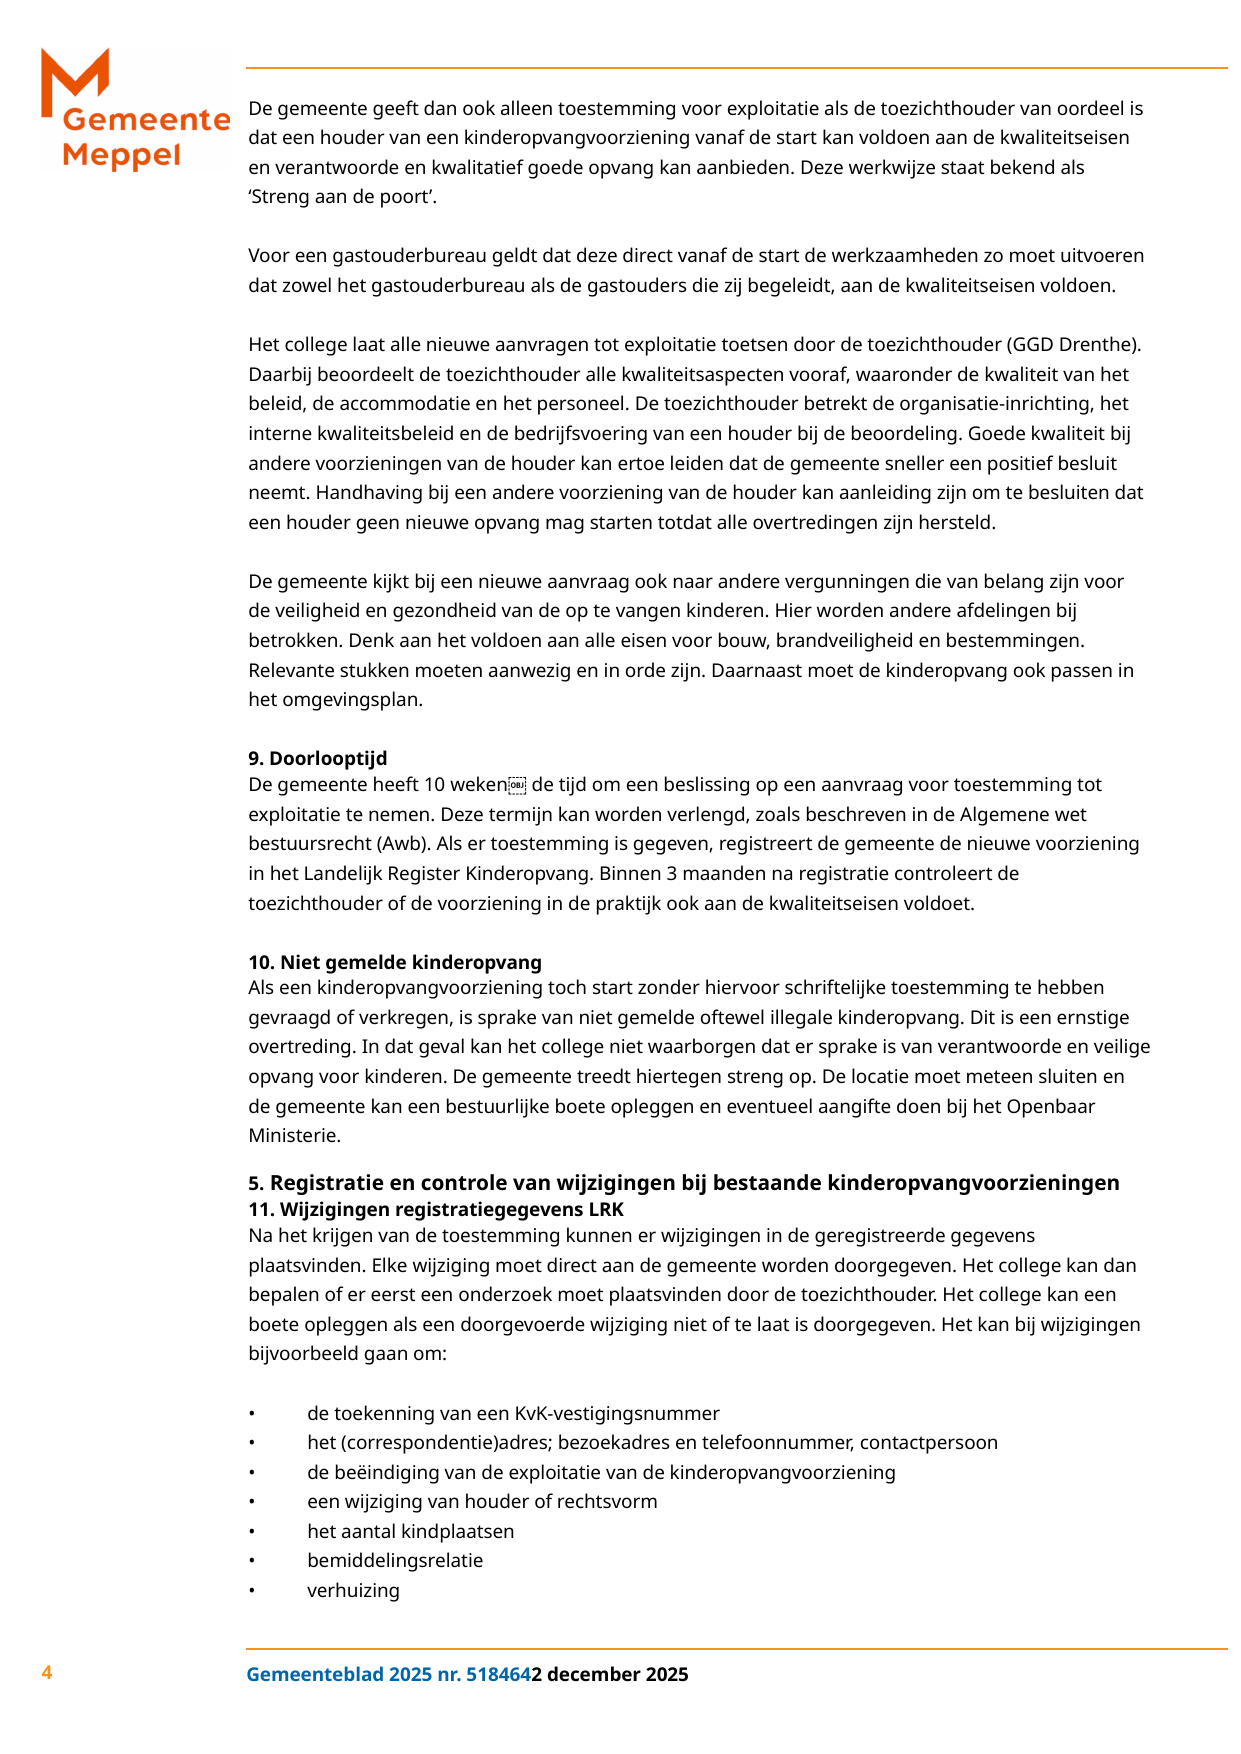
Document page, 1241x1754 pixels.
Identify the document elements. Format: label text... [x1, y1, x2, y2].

list het aantal kindplaatsen [248, 1518, 1152, 1544]
text Voor een gastouderbureau geldt dat deze direct vanaf de start de werkzaamheden zo moet uitvoeren dat zowel het gastouderbureau als de gastouders die zij begeleidt, aan de kwaliteitseisen voldoen. [248, 243, 1152, 298]
text De gemeente kijkt bij een nieuwe aanvraag ook naar andere vergunningen die van belang zijn voor de veiligheid en gezondheid van de op te vangen kinderen. Hier worden andere afdelingen bij betrokken. Denk aan het voldoen aan alle eisen voor bouw, brandveiligheid en bestemmingen. Relevante stukken moeten aanwezig en in orde zijn. Daarnaast moet de kinderopvang ook passen in het omgevingsplan. [248, 568, 1152, 712]
text Na het krijgen van de toestemming kunnen er wijzigingen in de geregistreerde gegevens plaatsvinden. Elke wijziging moet direct aan de gemeente worden doorgegeven. Het college kan dan bepalen of er eerst een onderzoek moet plaatsvinden door de toezichthouder. Het college kan een boete opleggen als een doorgevoerde wijziging niet of te laat is doorgegeven. Het kan bij wijzigingen bijvoorbeeld gaan om: [248, 1222, 1152, 1366]
text 10. Niet gemelde kinderopvang [248, 949, 1152, 974]
text De gemeente geeft dan ook alleen toestemming voor exploitatie als de toezichthouder van oordeel is dat een houder van een kinderopvangvoorziening vanaf de start kan voldoen aan de kwaliteitseisen en verantwoorde en kwalitatief goede opvang kan aanbieden. Deze werkwijze staat bekend als ‘Streng aan de poort’. [248, 95, 1152, 209]
text 5. Registratie en controle van wijzigingen bij bestaande kinderopvangvoorzieningen [248, 1168, 1152, 1197]
text 11. Wijzigingen registratiegegevens LRK [248, 1197, 1152, 1222]
text Het college laat alle nieuwe aanvragen tot exploitatie toetsen door de toezichthouder (GGD Drenthe). Daarbij beoordeelt de toezichthouder alle kwaliteitsaspecten vooraf, waaronder de kwaliteit van het beleid, de accommodatie en het personeel. De toezichthouder betrekt de organisatie-inrichting, het interne kwaliteitsbeleid en de bedrijfsvoering van een houder bij de beoordeling. Goede kwaliteit bij andere voorzieningen van de houder kan ertoe leiden dat de gemeente sneller een positief besluit neemt. Handhaving bij een andere voorziening van de houder kan aanleiding zijn om te besluiten dat een houder geen nieuwe opvang mag starten totdat alle overtredingen zijn hersteld. [248, 331, 1152, 535]
text 9. Doorlooptijd [248, 746, 1152, 771]
picture [41, 47, 231, 172]
text De gemeente heeft 10 weken￼ de tijd om een beslissing op een aanvraag voor toestemming tot exploitatie te nemen. Deze termijn kan worden verlengd, zoals beschreven in de Algemene wet bestuursrecht (Awb). Als er toestemming is gegeven, registreert de gemeente de nieuwe voorziening in het Landelijk Register Kinderopvang. Binnen 3 maanden na registratie controleert de toezichthouder of de voorziening in de praktijk ook aan de kwaliteitseisen voldoet. [248, 771, 1152, 915]
list het (correspondentie)adres; bezoekadres en telefoonnummer, contactpersoon [248, 1429, 1152, 1455]
list de beëindiging van de exploitatie van de kinderopvangvoorziening [248, 1459, 1152, 1485]
list de toekenning van een KvK-vestigingsnummer [248, 1400, 1152, 1426]
list een wijziging van houder of rechtsvorm [248, 1488, 1152, 1514]
text Als een kinderopvangvoorziening toch start zonder hiervoor schriftelijke toestemming te hebben gevraagd of verkregen, is sprake van niet gemelde oftewel illegale kinderopvang. Dit is een ernstige overtreding. In dat geval kan het college niet waarborgen dat er sprake is van verantwoorde en veilige opvang voor kinderen. De gemeente treedt hiertegen streng op. De locatie moet meteen sluiten en de gemeente kan een bestuurlijke boete opleggen en eventueel aangifte doen bij het Openbaar Ministerie. [248, 974, 1152, 1148]
list bemiddelingsrelatie [248, 1548, 1152, 1573]
list verhuizing [248, 1577, 1152, 1603]
